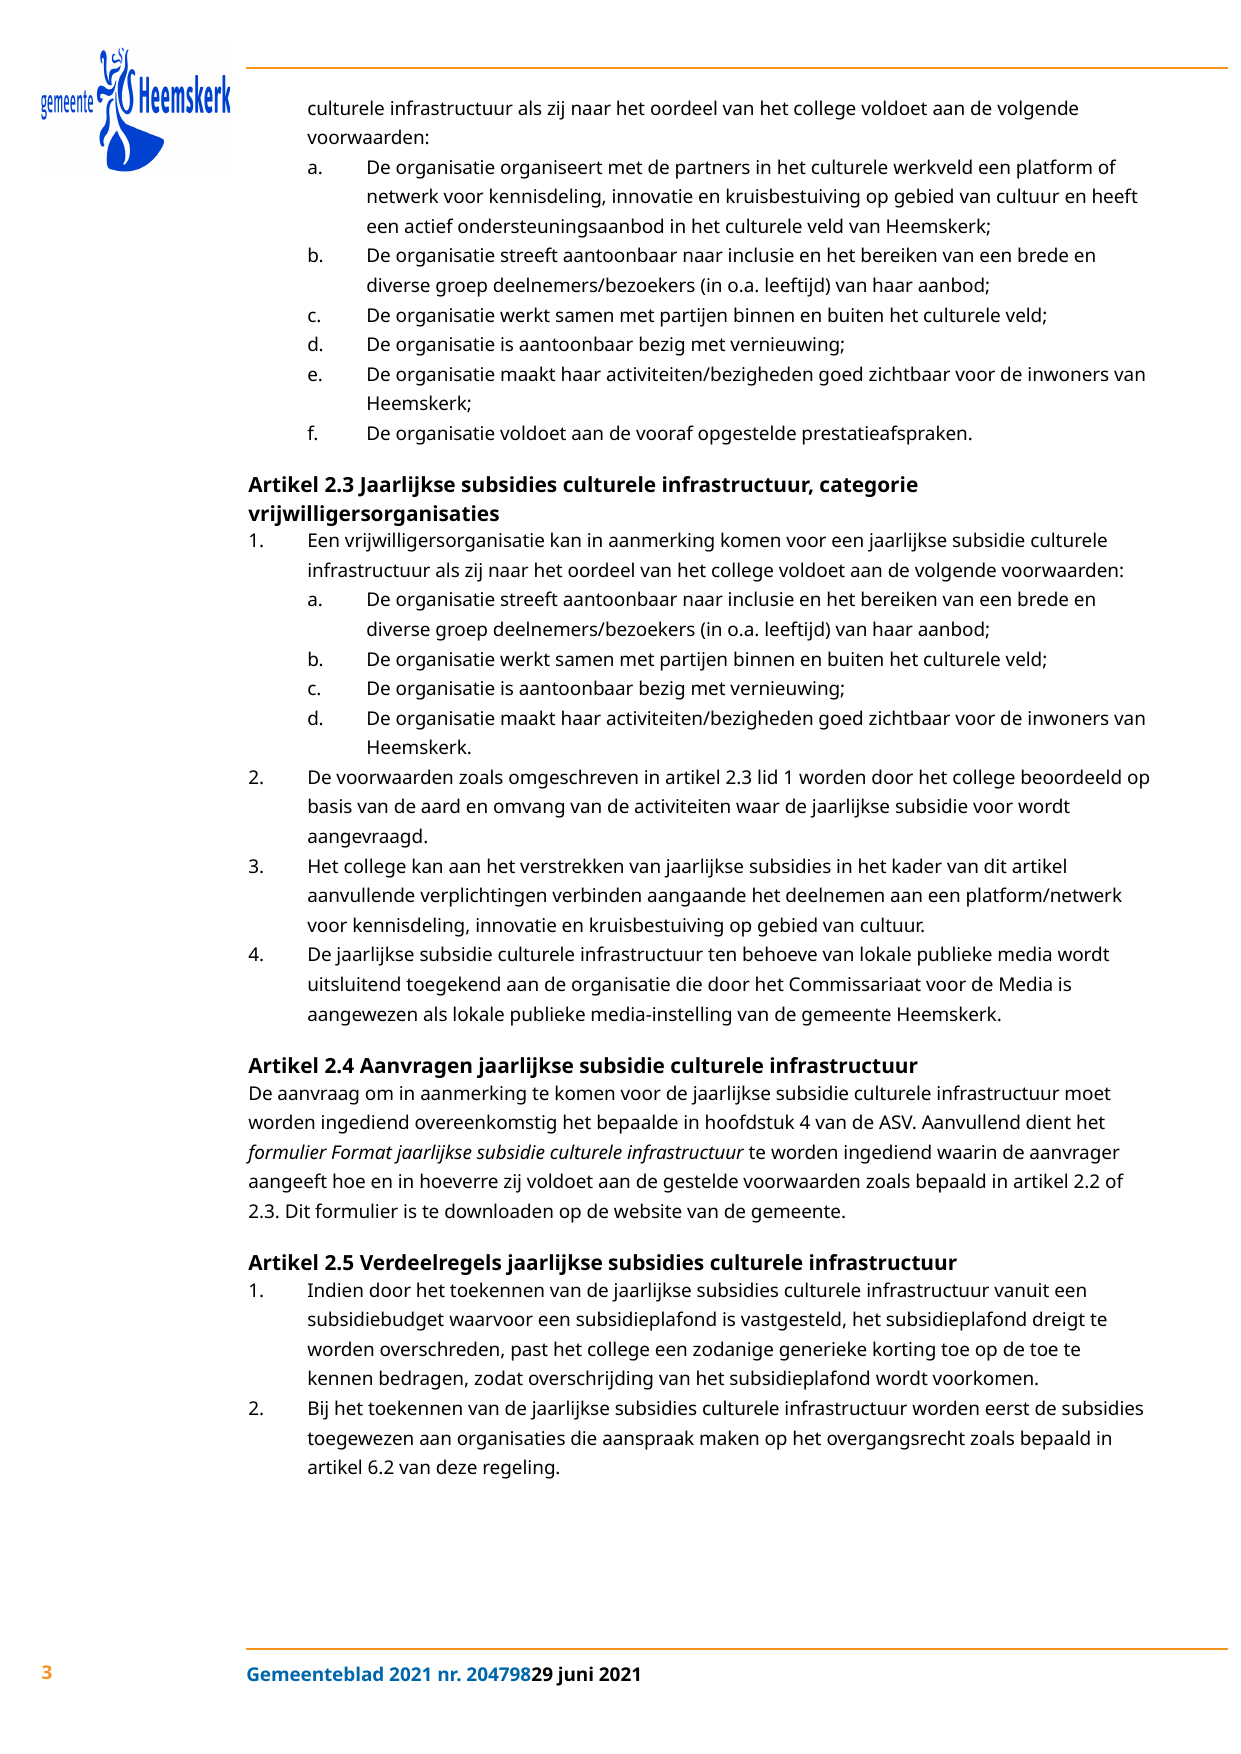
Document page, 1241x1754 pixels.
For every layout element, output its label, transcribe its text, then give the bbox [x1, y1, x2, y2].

list culturele infrastructuur als zij naar het oordeel van het college voldoet aan de volgende voorwaarden: [248, 95, 1152, 150]
list De organisatie werkt samen met partijen binnen en buiten het culturele veld; [307, 646, 1152, 672]
text Artikel 2.3 Jaarlijkse subsidies culturele infrastructuur, categorie vrijwilligersorganisaties [248, 471, 1152, 527]
list Bij het toekennen van de jaarlijkse subsidies culturele infrastructuur worden eerst de subsidies toegewezen aan organisaties die aanspraak maken op het overgangsrecht zoals bepaald in artikel 6.2 van deze regeling. [248, 1395, 1152, 1480]
list De voorwaarden zoals omgeschreven in artikel 2.3 lid 1 worden door het college beoordeeld op basis van de aard en omvang van de activiteiten waar de jaarlijkse subsidie voor wordt aangevraagd. [248, 764, 1152, 849]
list De organisatie streeft aantoonbaar naar inclusie en het bereiken van een brede en diverse groep deelnemers/bezoekers (in o.a. leeftijd) van haar aanbod; [307, 243, 1152, 298]
text Artikel 2.5 Verdeelregels jaarlijkse subsidies culturele infrastructuur [248, 1248, 1152, 1277]
list Het college kan aan het verstrekken van jaarlijkse subsidies in het kader van dit artikel aanvullende verplichtingen verbinden aangaande het deelnemen aan een platform/netwerk voor kennisdeling, innovatie en kruisbestuiving op gebied van cultuur. [248, 853, 1152, 938]
list De organisatie is aantoonbaar bezig met vernieuwing; [307, 675, 1152, 701]
list De organisatie is aantoonbaar bezig met vernieuwing; [307, 331, 1152, 357]
list De organisatie organiseert met de partners in het culturele werkveld een platform of netwerk voor kennisdeling, innovatie en kruisbestuiving op gebied van cultuur en heeft een actief ondersteuningsaanbod in het culturele veld van Heemskerk; [307, 154, 1152, 239]
text Artikel 2.4 Aanvragen jaarlijkse subsidie culturele infrastructuur [248, 1051, 1152, 1080]
list De organisatie voldoet aan de vooraf opgestelde prestatieafspraken. [307, 420, 1152, 446]
list De organisatie streeft aantoonbaar naar inclusie en het bereiken van een brede en diverse groep deelnemers/bezoekers (in o.a. leeftijd) van haar aanbod; [307, 587, 1152, 642]
text De aanvraag om in aanmerking te komen voor de jaarlijkse subsidie culturele infrastructuur moet worden ingediend overeenkomstig het bepaalde in hoofdstuk 4 van de ASV. Aanvullend dient het formulier Format jaarlijkse subsidie culturele infrastructuur te worden ingediend waarin de aanvrager aangeeft hoe en in hoeverre zij voldoet aan de gestelde voorwaarden zoals bepaald in artikel 2.2 of 2.3. Dit formulier is te downloaden op de website van de gemeente. [248, 1080, 1152, 1224]
list Indien door het toekennen van de jaarlijkse subsidies culturele infrastructuur vanuit een subsidiebudget waarvoor een subsidieplafond is vastgesteld, het subsidieplafond dreigt te worden overschreden, past het college een zodanige generieke korting toe op de toe te kennen bedragen, zodat overschrijding van het subsidieplafond wordt voorkomen. [248, 1277, 1152, 1391]
list De organisatie werkt samen met partijen binnen en buiten het culturele veld; [307, 302, 1152, 328]
picture [41, 47, 231, 172]
list De organisatie maakt haar activiteiten/bezigheden goed zichtbaar voor de inwoners van Heemskerk. [307, 705, 1152, 760]
list Een vrijwilligersorganisatie kan in aanmerking komen voor een jaarlijkse subsidie culturele infrastructuur als zij naar het oordeel van het college voldoet aan de volgende voorwaarden: [248, 527, 1152, 583]
list De jaarlijkse subsidie culturele infrastructuur ten behoeve van lokale publieke media wordt uitsluitend toegekend aan de organisatie die door het Commissariaat voor de Media is aangewezen als lokale publieke media-instelling van de gemeente Heemskerk. [248, 942, 1152, 1027]
list De organisatie maakt haar activiteiten/bezigheden goed zichtbaar voor de inwoners van Heemskerk; [307, 361, 1152, 416]
